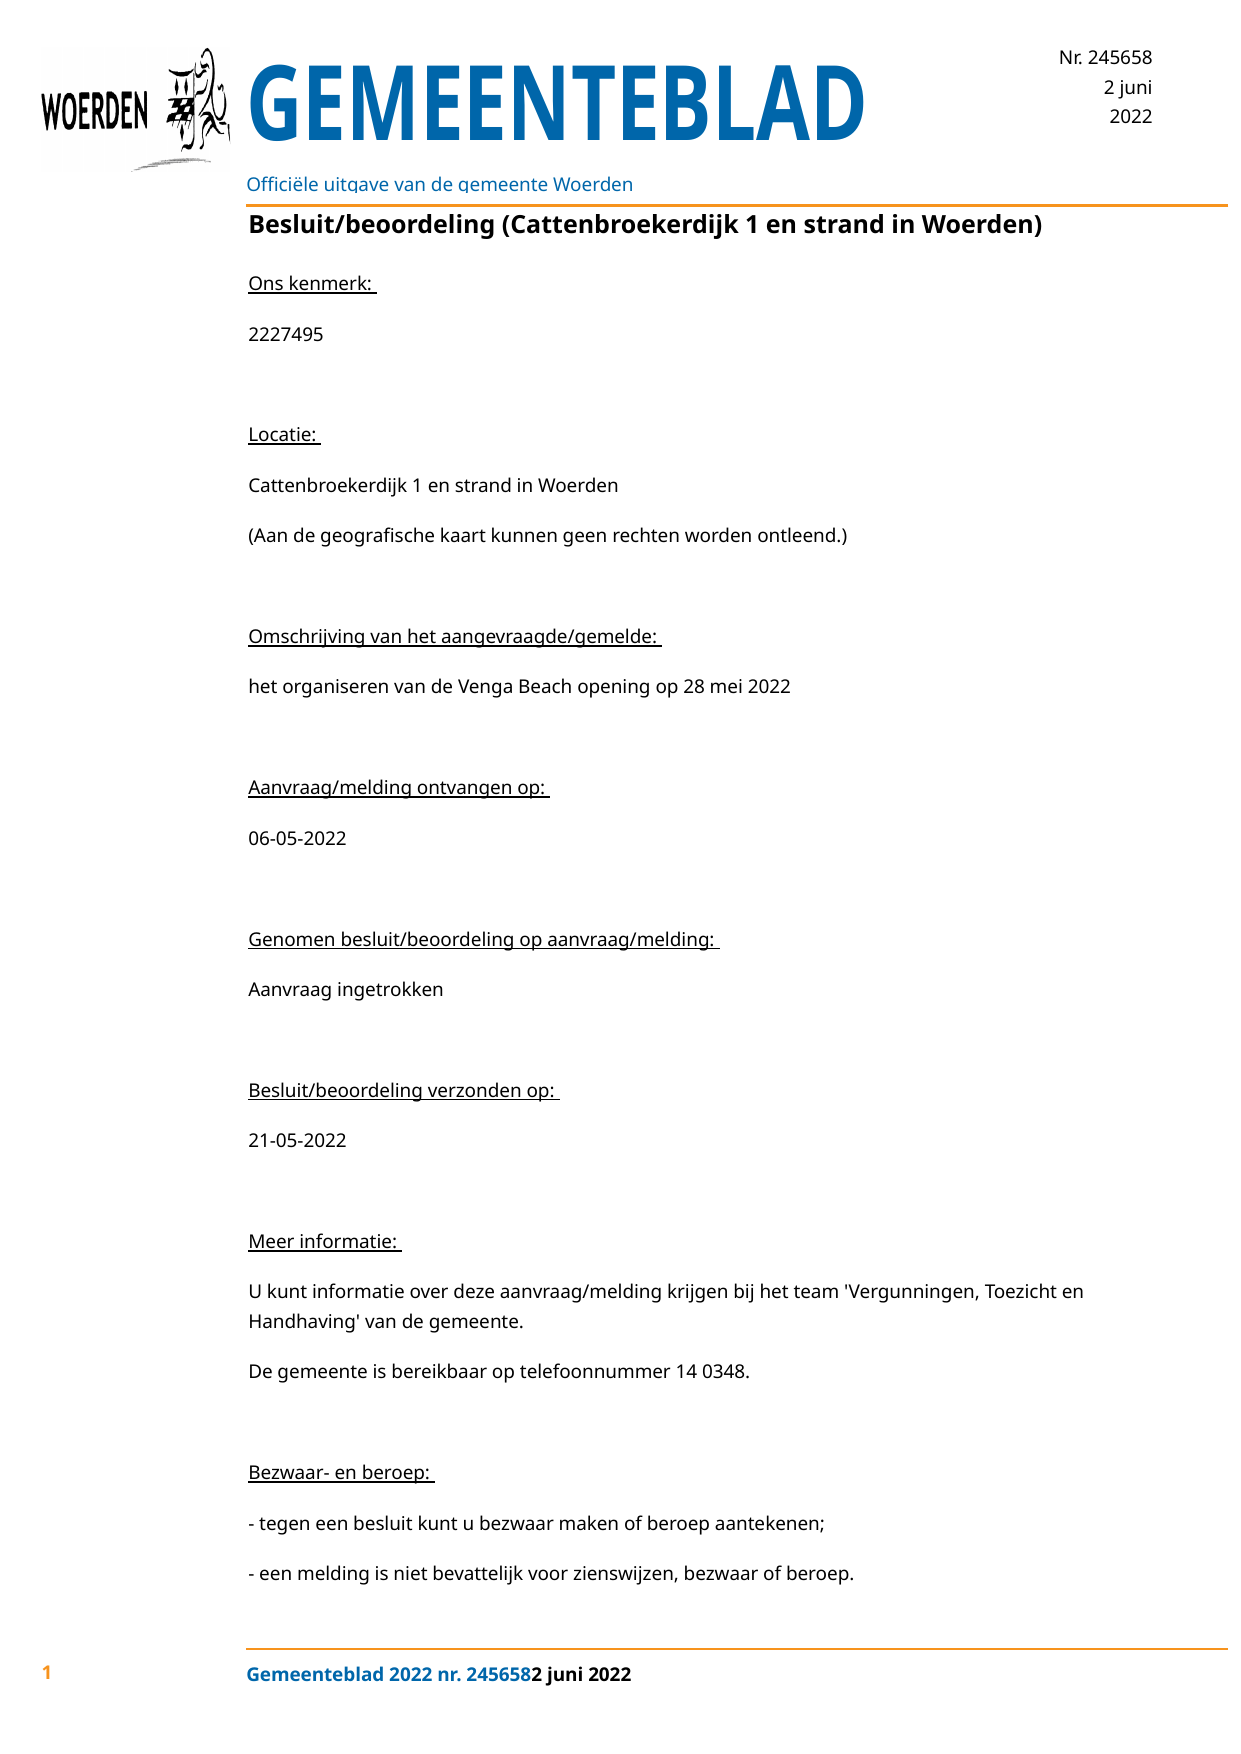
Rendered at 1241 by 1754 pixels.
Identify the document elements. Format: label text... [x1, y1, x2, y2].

text Ons kenmerk: [248, 270, 1152, 296]
text U kunt informatie over deze aanvraag/melding krijgen bij het team 'Vergunningen, Toezicht en Handhaving' van de gemeente. [248, 1279, 1152, 1334]
text Cattenbroekerdijk 1 en strand in Woerden [248, 472, 1152, 498]
text - een melding is niet bevattelijk voor zienswijzen, bezwaar of beroep. [248, 1560, 1152, 1586]
text 06-05-2022 [248, 825, 1152, 851]
text (Aan de geografische kaart kunnen geen rechten worden ontleend.) [248, 522, 1152, 548]
text - tegen een besluit kunt u bezwaar maken of beroep aantekenen; [248, 1510, 1152, 1536]
text het organiseren van de Venga Beach opening op 28 mei 2022 [248, 674, 1152, 699]
text Aanvraag ingetrokken [248, 976, 1152, 1002]
text Bezwaar- en beroep: [248, 1459, 1152, 1485]
text 2227495 [248, 321, 1152, 346]
text Aanvraag/melding ontvangen op: [248, 774, 1152, 800]
text 21-05-2022 [248, 1127, 1152, 1153]
text Besluit/beoordeling verzonden op: [248, 1077, 1152, 1103]
picture [41, 47, 231, 172]
text De gemeente is bereikbaar op telefoonnummer 14 0348. [248, 1359, 1152, 1384]
text Locatie: [248, 422, 1152, 447]
text Genomen besluit/beoordeling op aanvraag/melding: [248, 926, 1152, 951]
text Meer informatie: [248, 1228, 1152, 1254]
text Besluit/beoordeling (Cattenbroekerdijk 1 en strand in Woerden) [248, 207, 1152, 241]
text Omschrijving van het aangevraagde/gemelde: [248, 623, 1152, 649]
